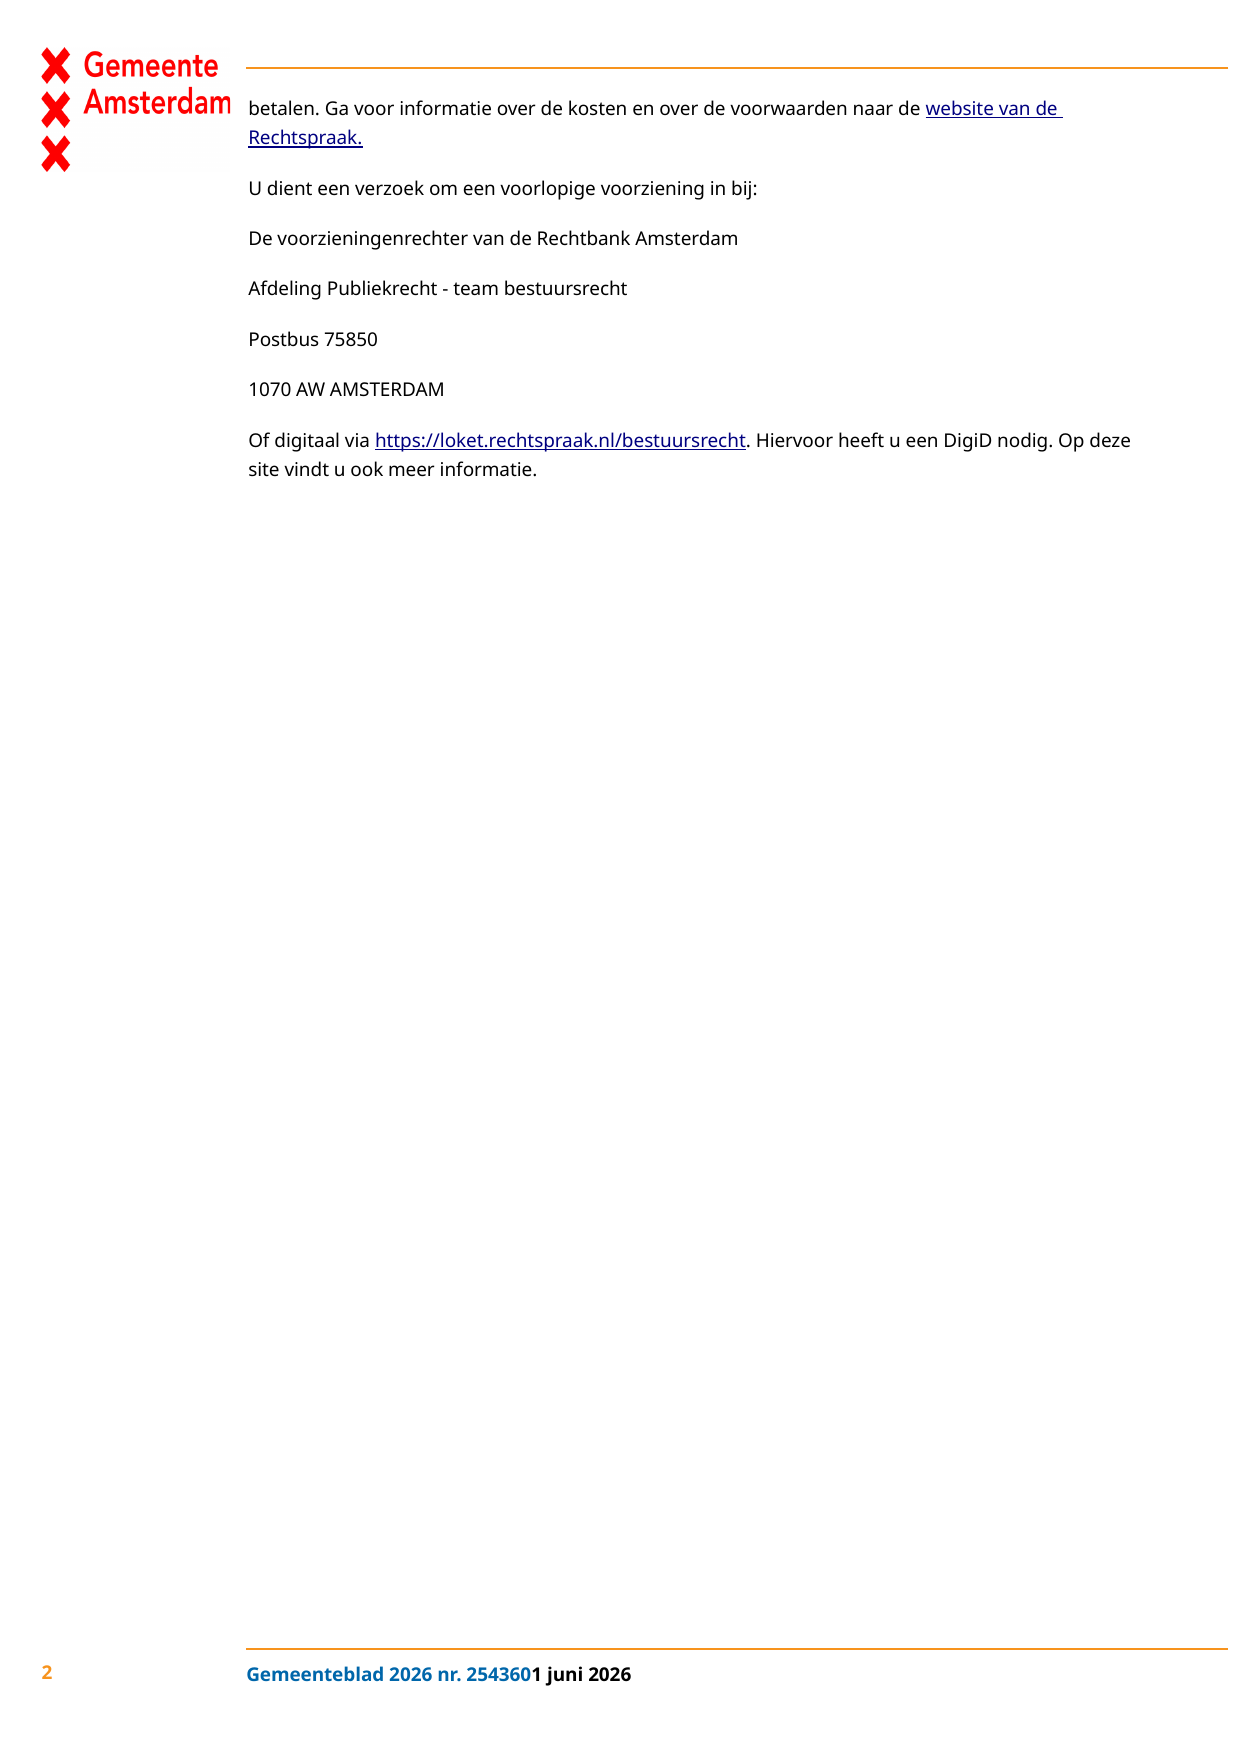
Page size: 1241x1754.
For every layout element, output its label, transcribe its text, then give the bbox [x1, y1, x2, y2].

text Postbus 75850 [248, 326, 1152, 352]
text 1070 AW AMSTERDAM [248, 376, 1152, 402]
text betalen. Ga voor informatie over de kosten en over de voorwaarden naar de website van de Rechtspraak. [248, 95, 1152, 150]
text U dient een verzoek om een voorlopige voorziening in bij: [248, 175, 1152, 201]
text De voorzieningenrechter van de Rechtbank Amsterdam [248, 225, 1152, 251]
picture [41, 47, 231, 172]
text Of digitaal via https://loket.rechtspraak.nl/bestuursrecht. Hiervoor heeft u een DigiD nodig. Op deze site vindt u ook meer informatie. [248, 427, 1152, 482]
text Afdeling Publiekrecht - team bestuursrecht [248, 276, 1152, 301]
